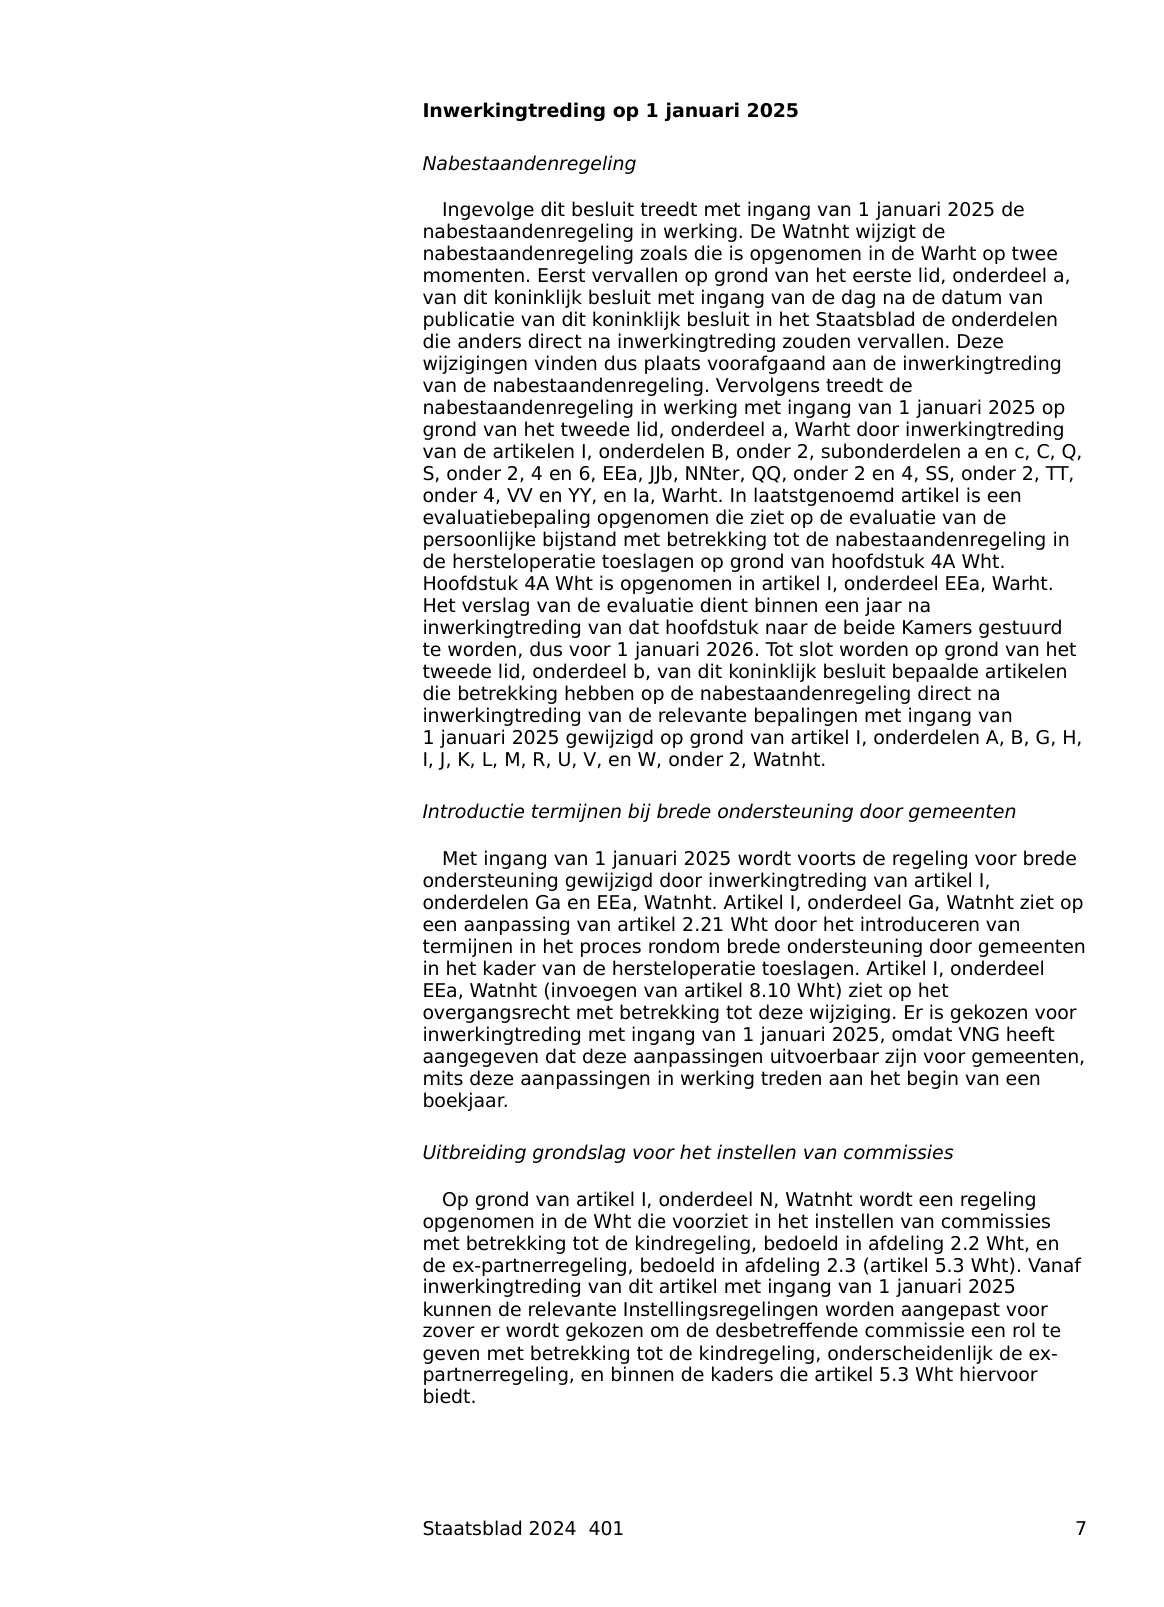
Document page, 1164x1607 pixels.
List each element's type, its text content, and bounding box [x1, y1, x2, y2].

subtitle Uitbreiding grondslag voor het instellen van commissies [422, 1142, 1087, 1163]
subtitle Introductie termijnen bij brede ondersteuning door gemeenten [422, 801, 1087, 823]
subtitle Nabestaandenregeling [422, 152, 1087, 174]
text Ingevolge dit besluit treedt met ingang van 1 januari 2025 de nabestaandenregeling in werking. De Watnht wijzigt de nabestaandenregeling zoals die is opgenomen in de Warht op twee momenten. Eerst vervallen op grond van het eerste lid, onderdeel a, van dit koninklijk besluit met ingang van de dag na de datum van publicatie van dit koninklijk besluit in het Staatsblad de onderdelen die anders direct na inwerkingtreding zouden vervallen. Deze wijzigingen vinden dus plaats voorafgaand aan de inwerkingtreding van de nabestaandenregeling. Vervolgens treedt de nabestaandenregeling in werking met ingang van 1 januari 2025 op grond van het tweede lid, onderdeel a, Warht door inwerkingtreding van de artikelen I, onderdelen B, onder 2, subonderdelen a en c, C, Q, S, onder 2, 4 en 6, EEa, JJb, NNter, QQ, onder 2 en 4, SS, onder 2, TT, onder 4, VV en YY, en Ia, Warht. In laatstgenoemd artikel is een evaluatiebepaling opgenomen die ziet op de evaluatie van de persoonlijke bijstand met betrekking tot de nabestaandenregeling in de hersteloperatie toeslagen op grond van hoofdstuk 4A Wht. Hoofdstuk 4A Wht is opgenomen in artikel I, onderdeel EEa, Warht. Het verslag van de evaluatie dient binnen een jaar na inwerkingtreding van dat hoofdstuk naar de beide Kamers gestuurd te worden, dus voor 1 januari 2026. Tot slot worden op grond van het tweede lid, onderdeel b, van dit koninklijk besluit bepaalde artikelen die betrekking hebben op de nabestaandenregeling direct na inwerkingtreding van de relevante bepalingen met ingang van 1 januari 2025 gewijzigd op grond van artikel I, onderdelen A, B, G, H, I, J, K, L, M, R, U, V, en W, onder 2, Watnht. [422, 199, 1087, 771]
subtitle Inwerkingtreding op 1 januari 2025 [422, 100, 1087, 122]
text Op grond van artikel I, onderdeel N, Watnht wordt een regeling opgenomen in de Wht die voorziet in het instellen van commissies met betrekking tot de kindregeling, bedoeld in afdeling 2.2 Wht, en de ex-partnerregeling, bedoeld in afdeling 2.3 (artikel 5.3 Wht). Vanaf inwerkingtreding van dit artikel met ingang van 1 januari 2025 kunnen de relevante Instellingsregelingen worden aangepast voor zover er wordt gekozen om de desbetreffende commissie een rol te geven met betrekking tot de kindregeling, onderscheidenlijk de ex-partnerregeling, en binnen de kaders die artikel 5.3 Wht hiervoor biedt. [422, 1188, 1087, 1408]
text Met ingang van 1 januari 2025 wordt voorts de regeling voor brede ondersteuning gewijzigd door inwerkingtreding van artikel I, onderdelen Ga en EEa, Watnht. Artikel I, onderdeel Ga, Watnht ziet op een aanpassing van artikel 2.21 Wht door het introduceren van termijnen in het proces rondom brede ondersteuning door gemeenten in het kader van de hersteloperatie toeslagen. Artikel I, onderdeel EEa, Watnht (invoegen van artikel 8.10 Wht) ziet op het overgangsrecht met betrekking tot deze wijziging. Er is gekozen voor inwerkingtreding met ingang van 1 januari 2025, omdat VNG heeft aangegeven dat deze aanpassingen uitvoerbaar zijn voor gemeenten, mits deze aanpassingen in werking treden aan het begin van een boekjaar. [422, 848, 1087, 1112]
